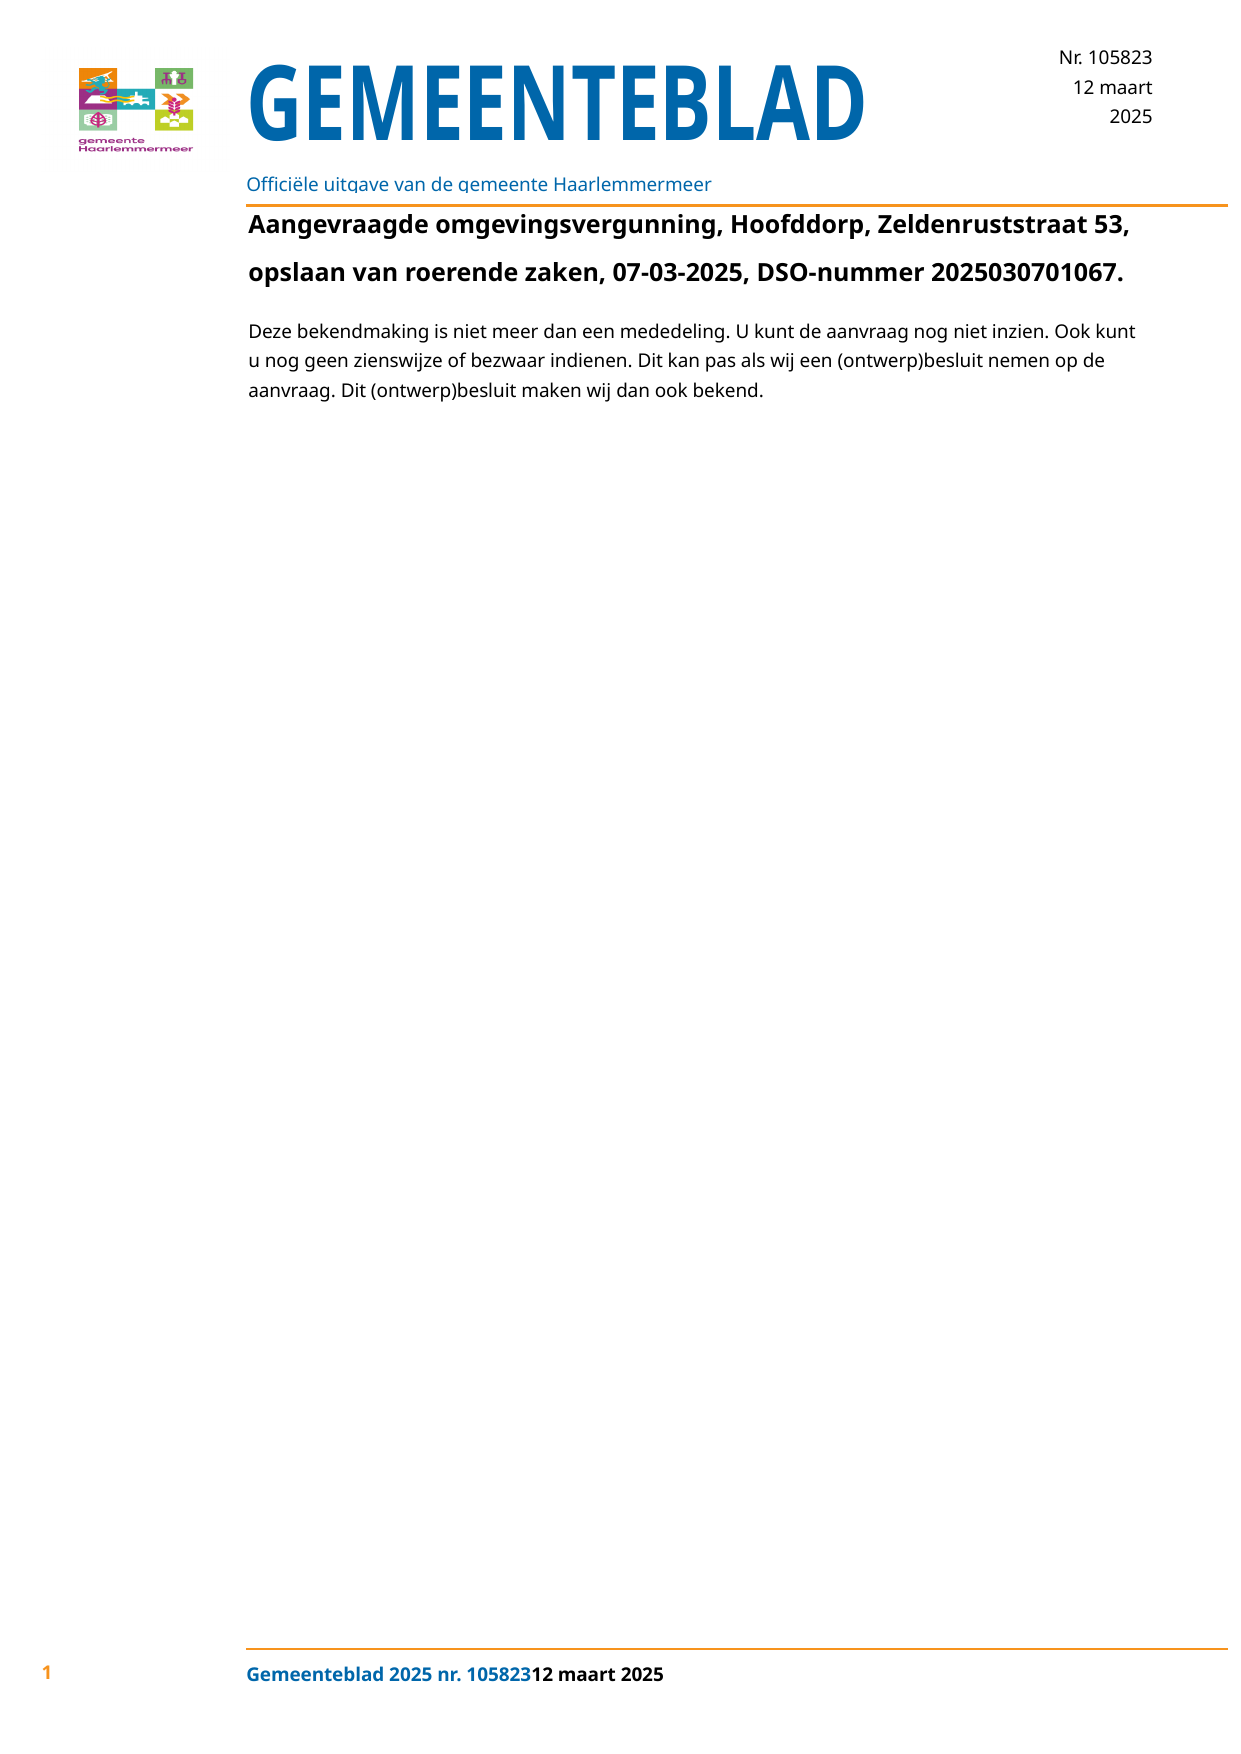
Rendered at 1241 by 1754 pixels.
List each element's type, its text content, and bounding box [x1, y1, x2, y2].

text Deze bekendmaking is niet meer dan een mededeling. U kunt de aanvraag nog niet inzien. Ook kunt u nog geen zienswijze of bezwaar indienen. Dit kan pas als wij een (ontwerp)besluit nemen op de aanvraag. Dit (ontwerp)besluit maken wij dan ook bekend. [248, 318, 1152, 403]
text Aangevraagde omgevingsvergunning, Hoofddorp, Zeldenruststraat 53, opslaan van roerende zaken, 07-03-2025, DSO-nummer 2025030701067. [248, 207, 1152, 288]
picture [41, 47, 231, 172]
